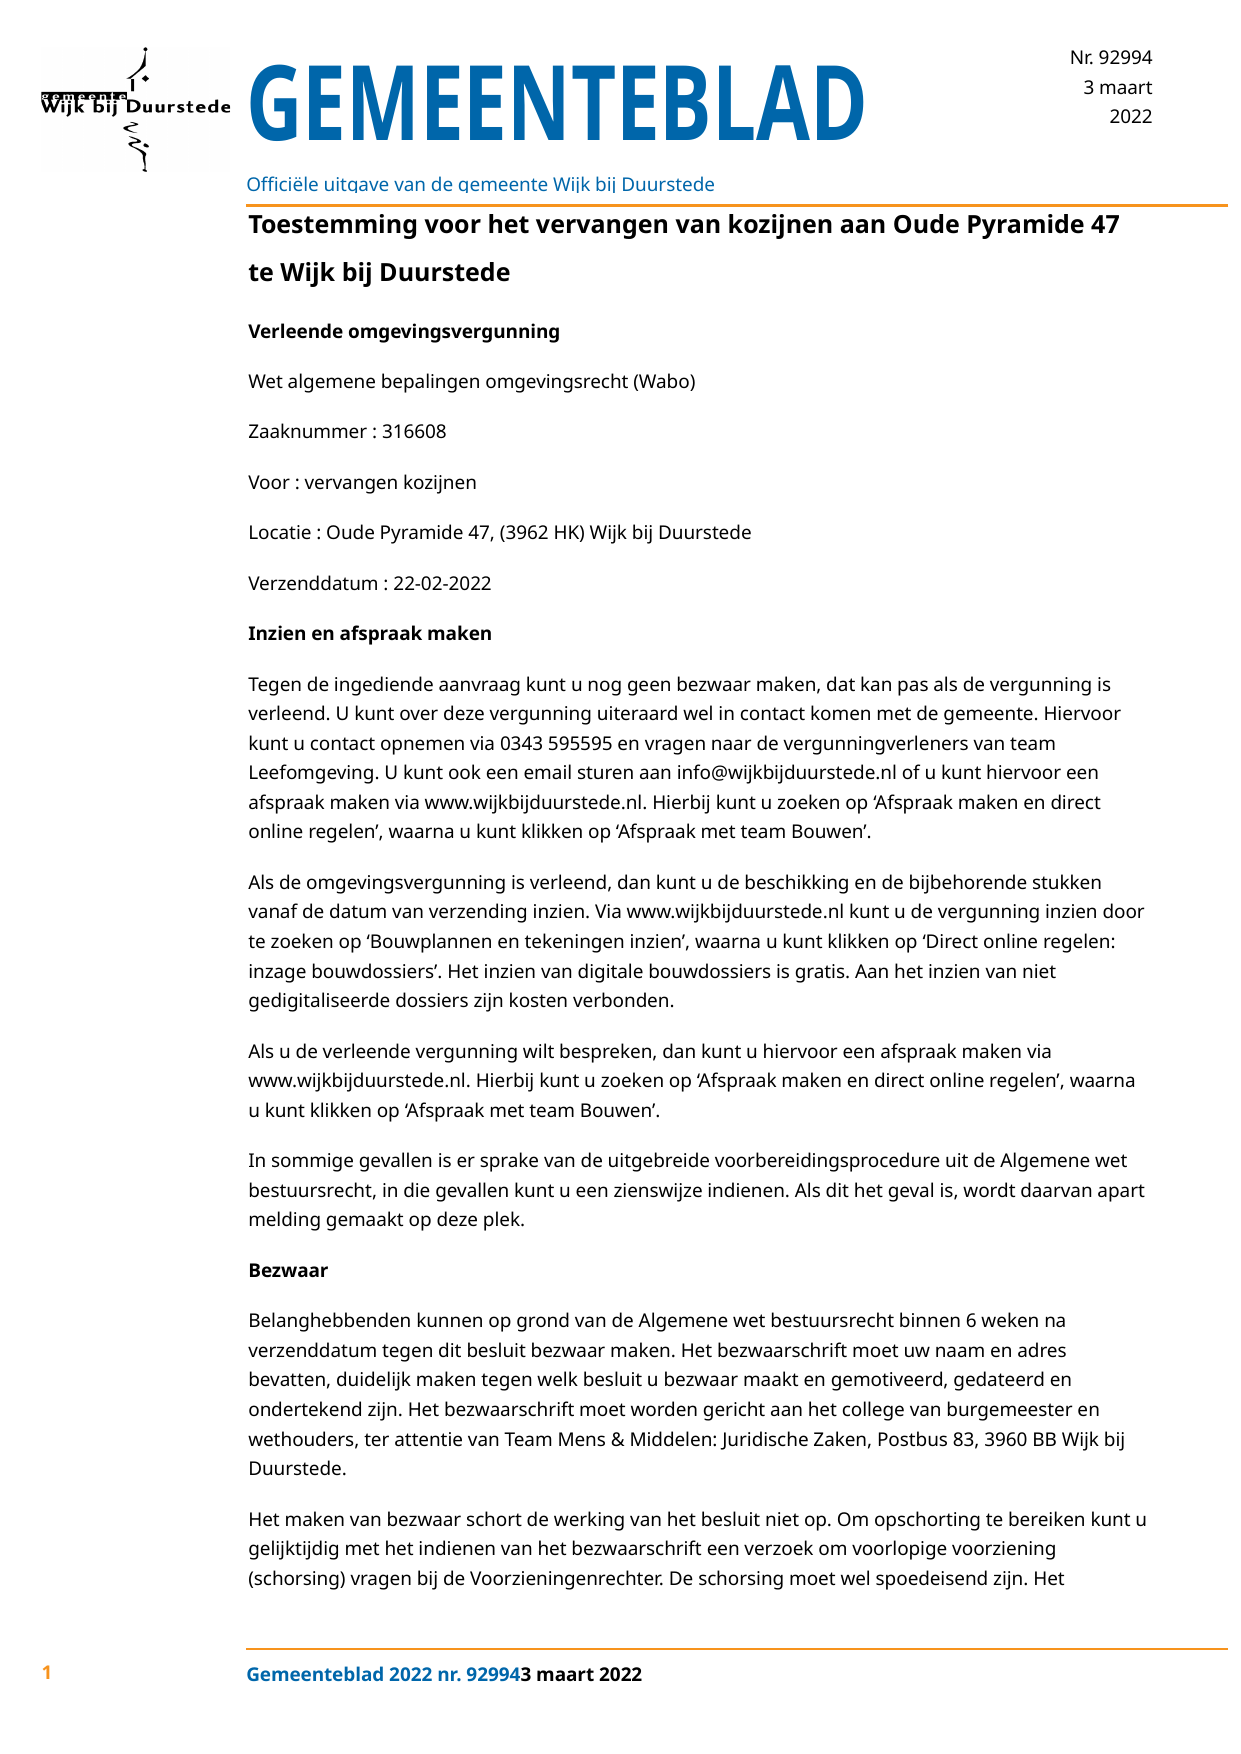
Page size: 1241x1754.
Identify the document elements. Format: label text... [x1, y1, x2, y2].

text Tegen de ingediende aanvraag kunt u nog geen bezwaar maken, dat kan pas als de vergunning is verleend. U kunt over deze vergunning uiteraard wel in contact komen met de gemeente. Hiervoor kunt u contact opnemen via 0343 595595 en vragen naar de vergunningverleners van team Leefomgeving. U kunt ook een email sturen aan info@wijkbijduurstede.nl of u kunt hiervoor een afspraak maken via www.wijkbijduurstede.nl. Hierbij kunt u zoeken op ‘Afspraak maken en direct online regelen’, waarna u kunt klikken op ‘Afspraak met team Bouwen’. [248, 671, 1152, 844]
text Zaaknummer : 316608 [248, 419, 1152, 444]
text Verzenddatum : 22-02-2022 [248, 570, 1152, 596]
text Verleende omgevingsvergunning [248, 318, 1152, 344]
picture [41, 47, 231, 172]
text Als u de verleende vergunning wilt bespreken, dan kunt u hiervoor een afspraak maken via www.wijkbijduurstede.nl. Hierbij kunt u zoeken op ‘Afspraak maken en direct online regelen’, waarna u kunt klikken op ‘Afspraak met team Bouwen’. [248, 1038, 1152, 1123]
text Bezwaar [248, 1257, 1152, 1283]
text Het maken van bezwaar schort de werking van het besluit niet op. Om opschorting te bereiken kunt u gelijktijdig met het indienen van het bezwaarschrift een verzoek om voorlopige voorziening (schorsing) vragen bij de Voorzieningenrechter. De schorsing moet wel spoedeisend zijn. Het [248, 1506, 1152, 1591]
text Wet algemene bepalingen omgevingsrecht (Wabo) [248, 368, 1152, 394]
text Toestemming voor het vervangen van kozijnen aan Oude Pyramide 47 te Wijk bij Duurstede [248, 207, 1152, 288]
text Als de omgevingsvergunning is verleend, dan kunt u de beschikking en de bijbehorende stukken vanaf de datum van verzending inzien. Via www.wijkbijduurstede.nl kunt u de vergunning inzien door te zoeken op ‘Bouwplannen en tekeningen inzien’, waarna u kunt klikken op ‘Direct online regelen: inzage bouwdossiers’. Het inzien van digitale bouwdossiers is gratis. Aan het inzien van niet gedigitaliseerde dossiers zijn kosten verbonden. [248, 869, 1152, 1013]
text In sommige gevallen is er sprake van de uitgebreide voorbereidingsprocedure uit de Algemene wet bestuursrecht, in die gevallen kunt u een zienswijze indienen. Als dit het geval is, wordt daarvan apart melding gemaakt op deze plek. [248, 1147, 1152, 1232]
text Locatie : Oude Pyramide 47, (3962 HK) Wijk bij Duurstede [248, 519, 1152, 545]
text Voor : vervangen kozijnen [248, 469, 1152, 495]
text Inzien en afspraak maken [248, 620, 1152, 646]
text Belanghebbenden kunnen op grond van de Algemene wet bestuursrecht binnen 6 weken na verzenddatum tegen dit besluit bezwaar maken. Het bezwaarschrift moet uw naam en adres bevatten, duidelijk maken tegen welk besluit u bezwaar maakt en gemotiveerd, gedateerd en ondertekend zijn. Het bezwaarschrift moet worden gericht aan het college van burgemeester en wethouders, ter attentie van Team Mens & Middelen: Juridische Zaken, Postbus 83, 3960 BB Wijk bij Duurstede. [248, 1307, 1152, 1481]
